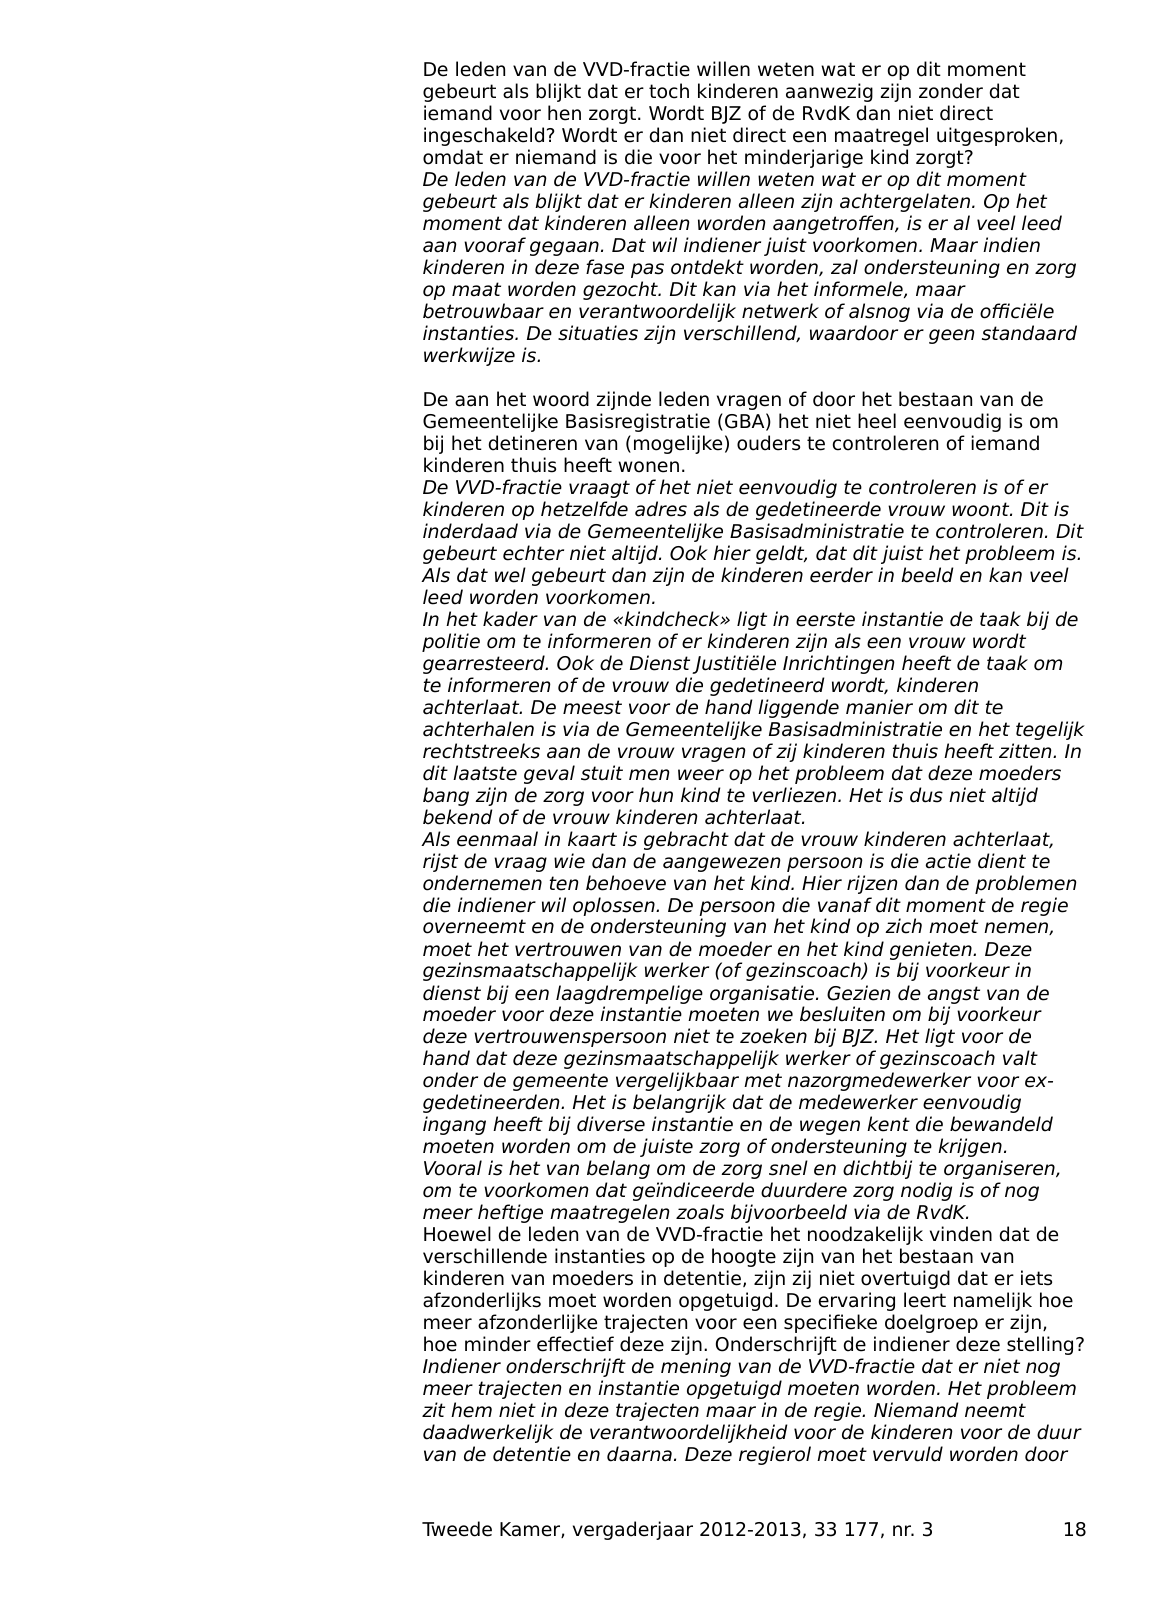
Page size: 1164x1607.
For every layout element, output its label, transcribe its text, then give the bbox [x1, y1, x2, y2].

text Als eenmaal in kaart is gebracht dat de vrouw kinderen achterlaat, rijst de vraag wie dan de aangewezen persoon is die actie dient te ondernemen ten behoeve van het kind. Hier rijzen dan de problemen die indiener wil oplossen. De persoon die vanaf dit moment de regie overneemt en de ondersteuning van het kind op zich moet nemen, moet het vertrouwen van de moeder en het kind genieten. Deze gezinsmaatschappelijk werker (of gezinscoach) is bij voorkeur in dienst bij een laagdrempelige organisatie. Gezien de angst van de moeder voor deze instantie moeten we besluiten om bij voorkeur deze vertrouwenspersoon niet te zoeken bij BJZ. Het ligt voor de hand dat deze gezinsmaatschappelijk werker of gezinscoach valt onder de gemeente vergelijkbaar met nazorgmedewerker voor ex-gedetineerden. Het is belangrijk dat de medewerker eenvoudig ingang heeft bij diverse instantie en de wegen kent die bewandeld moeten worden om de juiste zorg of ondersteuning te krijgen. [422, 828, 1087, 1158]
text Hoewel de leden van de VVD-fractie het noodzakelijk vinden dat de verschillende instanties op de hoogte zijn van het bestaan van kinderen van moeders in detentie, zijn zij niet overtuigd dat er iets afzonderlijks moet worden opgetuigd. De ervaring leert namelijk hoe meer afzonderlijke trajecten voor een specifieke doelgroep er zijn, hoe minder effectief deze zijn. Onderschrijft de indiener deze stelling? [422, 1224, 1087, 1356]
text De leden van de VVD-fractie willen weten wat er op dit moment gebeurt als blijkt dat er kinderen alleen zijn achtergelaten. Op het moment dat kinderen alleen worden aangetroffen, is er al veel leed aan vooraf gegaan. Dat wil indiener juist voorkomen. Maar indien kinderen in deze fase pas ontdekt worden, zal ondersteuning en zorg op maat worden gezocht. Dit kan via het informele, maar betrouwbaar en verantwoordelijk netwerk of alsnog via de officiële instanties. De situaties zijn verschillend, waardoor er geen standaard werkwijze is. [422, 169, 1087, 367]
text De VVD-fractie vraagt of het niet eenvoudig te controleren is of er kinderen op hetzelfde adres als de gedetineerde vrouw woont. Dit is inderdaad via de Gemeentelijke Basisadministratie te controleren. Dit gebeurt echter niet altijd. Ook hier geldt, dat dit juist het probleem is. Als dat wel gebeurt dan zijn de kinderen eerder in beeld en kan veel leed worden voorkomen. [422, 477, 1087, 609]
text De leden van de VVD-fractie willen weten wat er op dit moment gebeurt als blijkt dat er toch kinderen aanwezig zijn zonder dat iemand voor hen zorgt. Wordt BJZ of de RvdK dan niet direct ingeschakeld? Wordt er dan niet direct een maatregel uitgesproken, omdat er niemand is die voor het minderjarige kind zorgt? [422, 59, 1087, 169]
text In het kader van de «kindcheck» ligt in eerste instantie de taak bij de politie om te informeren of er kinderen zijn als een vrouw wordt gearresteerd. Ook de Dienst Justitiële Inrichtingen heeft de taak om te informeren of de vrouw die gedetineerd wordt, kinderen achterlaat. De meest voor de hand liggende manier om dit te achterhalen is via de Gemeentelijke Basisadministratie en het tegelijk rechtstreeks aan de vrouw vragen of zij kinderen thuis heeft zitten. In dit laatste geval stuit men weer op het probleem dat deze moeders bang zijn de zorg voor hun kind te verliezen. Het is dus niet altijd bekend of de vrouw kinderen achterlaat. [422, 609, 1087, 828]
text Vooral is het van belang om de zorg snel en dichtbij te organiseren, om te voorkomen dat geïndiceerde duurdere zorg nodig is of nog meer heftige maatregelen zoals bijvoorbeeld via de RvdK. [422, 1158, 1087, 1224]
text Indiener onderschrijft de mening van de VVD-fractie dat er niet nog meer trajecten en instantie opgetuigd moeten worden. Het probleem zit hem niet in deze trajecten maar in de regie. Niemand neemt daadwerkelijk de verantwoordelijkheid voor de kinderen voor de duur van de detentie en daarna. Deze regierol moet vervuld worden door [422, 1356, 1087, 1466]
text De aan het woord zijnde leden vragen of door het bestaan van de Gemeentelijke Basisregistratie (GBA) het niet heel eenvoudig is om bij het detineren van (mogelijke) ouders te controleren of iemand kinderen thuis heeft wonen. [422, 389, 1087, 477]
